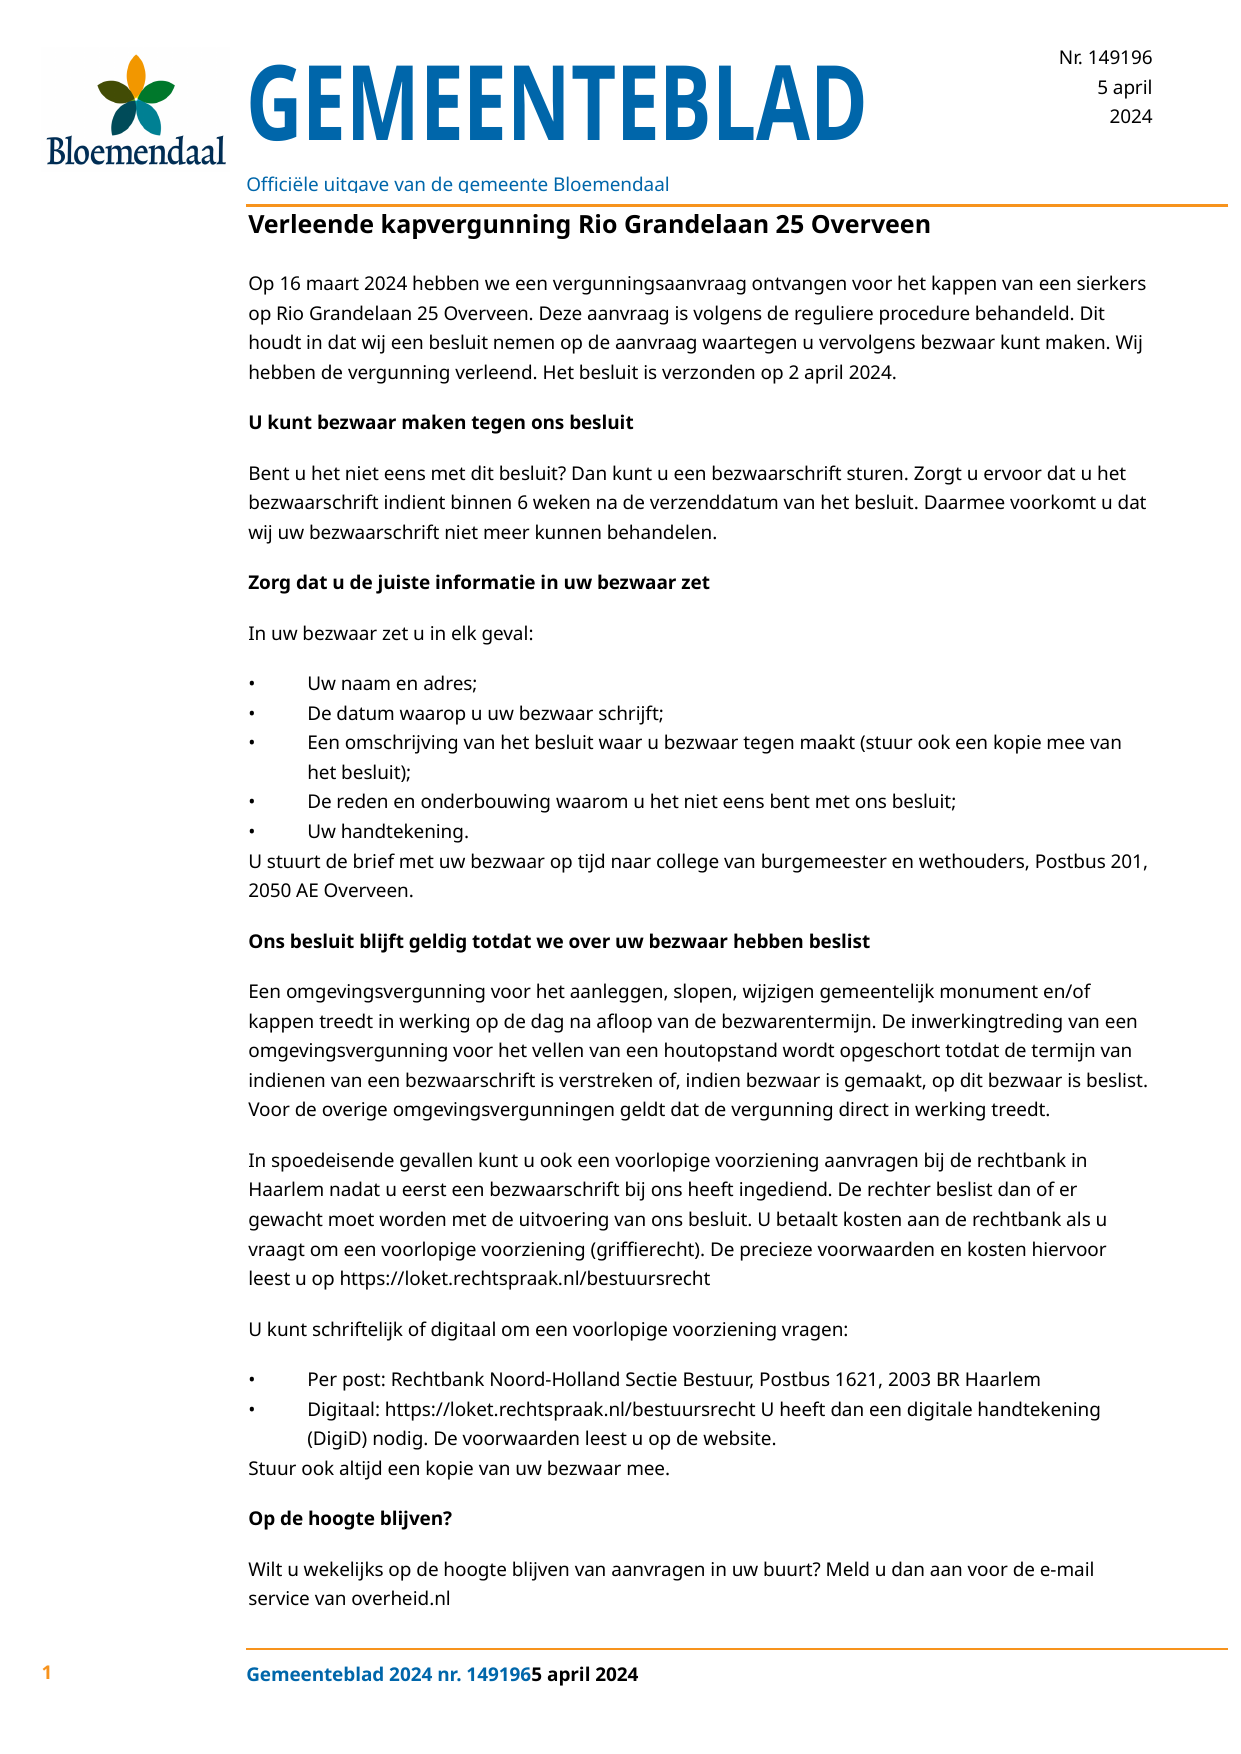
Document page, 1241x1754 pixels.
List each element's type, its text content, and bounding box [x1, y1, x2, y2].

text Verleende kapvergunning Rio Grandelaan 25 Overveen [248, 207, 1152, 241]
text Zorg dat u de juiste informatie in uw bezwaar zet [248, 569, 1152, 595]
list De reden en onderbouwing waarom u het niet eens bent met ons besluit; [248, 789, 1152, 814]
picture [41, 47, 231, 172]
text In spoedeisende gevallen kunt u ook een voorlopige voorziening aanvragen bij de rechtbank in Haarlem nadat u eerst een bezwaarschrift bij ons heeft ingediend. De rechter beslist dan of er gewacht moet worden met de uitvoering van ons besluit. U betaalt kosten aan de rechtbank als u vraagt om een voorlopige voorziening (griffierecht). De precieze voorwaarden en kosten hiervoor leest u op https://loket.rechtspraak.nl/bestuursrecht [248, 1147, 1152, 1291]
text Op de hoogte blijven? [248, 1505, 1152, 1531]
text U stuurt de brief met uw bezwaar op tijd naar college van burgemeester en wethouders, Postbus 201, 2050 AE Overveen. [248, 848, 1152, 903]
text Stuur ook altijd een kopie van uw bezwaar mee. [248, 1455, 1152, 1481]
text Een omgevingsvergunning voor het aanleggen, slopen, wijzigen gemeentelijk monument en/of kappen treedt in werking op de dag na afloop van de bezwarentermijn. De inwerkingtreding van een omgevingsvergunning voor het vellen van een houtopstand wordt opgeschort totdat de termijn van indienen van een bezwaarschrift is verstreken of, indien bezwaar is gemaakt, op dit bezwaar is beslist. Voor de overige omgevingsvergunningen geldt dat de vergunning direct in werking treedt. [248, 978, 1152, 1122]
list Uw naam en adres; [248, 670, 1152, 696]
text In uw bezwaar zet u in elk geval: [248, 620, 1152, 646]
list Een omschrijving van het besluit waar u bezwaar tegen maakt (stuur ook een kopie mee van het besluit); [248, 729, 1152, 785]
list Digitaal: https://loket.rechtspraak.nl/bestuursrecht U heeft dan een digitale handtekening (DigiD) nodig. De voorwaarden leest u op de website. [248, 1396, 1152, 1451]
text U kunt schriftelijk of digitaal om een voorlopige voorziening vragen: [248, 1316, 1152, 1341]
text Op 16 maart 2024 hebben we een vergunningsaanvraag ontvangen voor het kappen van een sierkers op Rio Grandelaan 25 Overveen. Deze aanvraag is volgens de reguliere procedure behandeld. Dit houdt in dat wij een besluit nemen op de aanvraag waartegen u vervolgens bezwaar kunt maken. Wij hebben de vergunning verleend. Het besluit is verzonden op 2 april 2024. [248, 270, 1152, 385]
list Uw handtekening. [248, 818, 1152, 844]
text Wilt u wekelijks op de hoogte blijven van aanvragen in uw buurt? Meld u dan aan voor de e-mail service van overheid.nl [248, 1556, 1152, 1611]
list Per post: Rechtbank Noord-Holland Sectie Bestuur, Postbus 1621, 2003 BR Haarlem [248, 1366, 1152, 1392]
text Ons besluit blijft geldig totdat we over uw bezwaar hebben beslist [248, 928, 1152, 953]
list De datum waarop u uw bezwaar schrijft; [248, 700, 1152, 726]
text Bent u het niet eens met dit besluit? Dan kunt u een bezwaarschrift sturen. Zorgt u ervoor dat u het bezwaarschrift indient binnen 6 weken na de verzenddatum van het besluit. Daarmee voorkomt u dat wij uw bezwaarschrift niet meer kunnen behandelen. [248, 460, 1152, 545]
text U kunt bezwaar maken tegen ons besluit [248, 409, 1152, 435]
